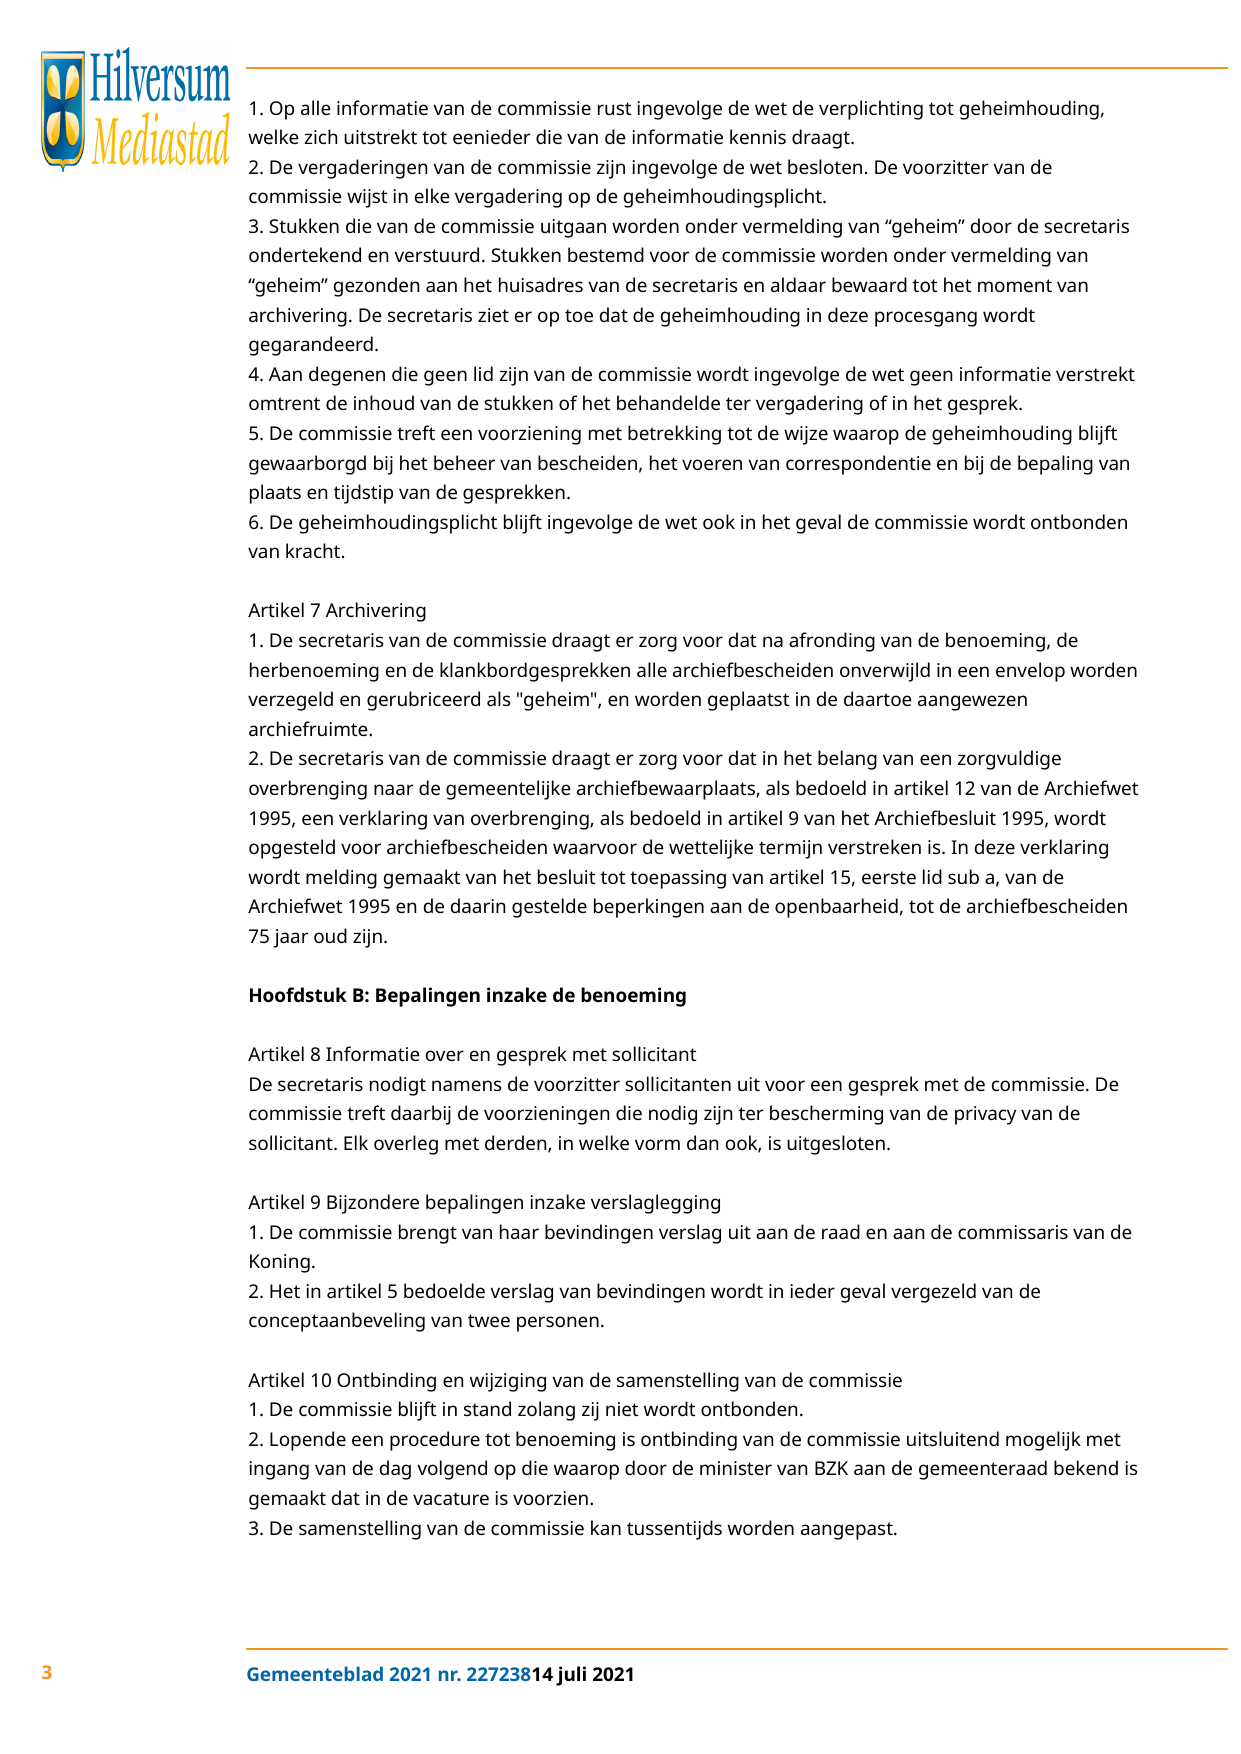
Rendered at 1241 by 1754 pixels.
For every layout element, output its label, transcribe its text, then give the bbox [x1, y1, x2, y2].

text 2. Het in artikel 5 bedoelde verslag van bevindingen wordt in ieder geval vergezeld van de conceptaanbeveling van twee personen. [248, 1278, 1152, 1333]
text Artikel 9 Bijzondere bepalingen inzake verslaglegging [248, 1189, 1152, 1215]
text Artikel 8 Informatie over en gesprek met sollicitant [248, 1041, 1152, 1067]
text 2. De vergaderingen van de commissie zijn ingevolge de wet besloten. De voorzitter van de commissie wijst in elke vergadering op de geheimhoudingsplicht. [248, 154, 1152, 209]
text Artikel 7 Archivering [248, 598, 1152, 623]
text 3. De samenstelling van de commissie kan tussentijds worden aangepast. [248, 1515, 1152, 1541]
text 6. De geheimhoudingsplicht blijft ingevolge de wet ook in het geval de commissie wordt ontbonden van kracht. [248, 509, 1152, 564]
text De secretaris nodigt namens de voorzitter sollicitanten uit voor een gesprek met de commissie. De commissie treft daarbij de voorzieningen die nodig zijn ter bescherming van de privacy van de sollicitant. Elk overleg met derden, in welke vorm dan ook, is uitgesloten. [248, 1071, 1152, 1156]
text Artikel 10 Ontbinding en wijziging van de samenstelling van de commissie [248, 1367, 1152, 1393]
picture [41, 47, 231, 172]
text 2. De secretaris van de commissie draagt er zorg voor dat in het belang van een zorgvuldige overbrenging naar de gemeentelijke archiefbewaarplaats, als bedoeld in artikel 12 van de Archiefwet 1995, een verklaring van overbrenging, als bedoeld in artikel 9 van het Archiefbesluit 1995, wordt opgesteld voor archiefbescheiden waarvoor de wettelijke termijn verstreken is. In deze verklaring wordt melding gemaakt van het besluit tot toepassing van artikel 15, eerste lid sub a, van de Archiefwet 1995 en de daarin gestelde beperkingen aan de openbaarheid, tot de archiefbescheiden 75 jaar oud zijn. [248, 746, 1152, 949]
text 1. De commissie blijft in stand zolang zij niet wordt ontbonden. [248, 1396, 1152, 1422]
text Hoofdstuk B: Bepalingen inzake de benoeming [248, 982, 1152, 1008]
text 1. De commissie brengt van haar bevindingen verslag uit aan de raad en aan de commissaris van de Koning. [248, 1219, 1152, 1274]
text 3. Stukken die van de commissie uitgaan worden onder vermelding van “geheim” door de secretaris ondertekend en verstuurd. Stukken bestemd voor de commissie worden onder vermelding van “geheim” gezonden aan het huisadres van de secretaris en aldaar bewaard tot het moment van archivering. De secretaris ziet er op toe dat de geheimhouding in deze procesgang wordt gegarandeerd. [248, 213, 1152, 357]
text 1. De secretaris van de commissie draagt er zorg voor dat na afronding van de benoeming, de herbenoeming en de klankbordgesprekken alle archiefbescheiden onverwijld in een envelop worden verzegeld en gerubriceerd als "geheim", en worden geplaatst in de daartoe aangewezen archiefruimte. [248, 627, 1152, 742]
text 5. De commissie treft een voorziening met betrekking tot de wijze waarop de geheimhouding blijft gewaarborgd bij het beheer van bescheiden, het voeren van correspondentie en bij de bepaling van plaats en tijdstip van de gesprekken. [248, 420, 1152, 505]
text 2. Lopende een procedure tot benoeming is ontbinding van de commissie uitsluitend mogelijk met ingang van de dag volgend op die waarop door de minister van BZK aan de gemeenteraad bekend is gemaakt dat in de vacature is voorzien. [248, 1426, 1152, 1511]
text 1. Op alle informatie van de commissie rust ingevolge de wet de verplichting tot geheimhouding, welke zich uitstrekt tot eenieder die van de informatie kennis draagt. [248, 95, 1152, 150]
text 4. Aan degenen die geen lid zijn van de commissie wordt ingevolge de wet geen informatie verstrekt omtrent de inhoud van de stukken of het behandelde ter vergadering of in het gesprek. [248, 361, 1152, 416]
